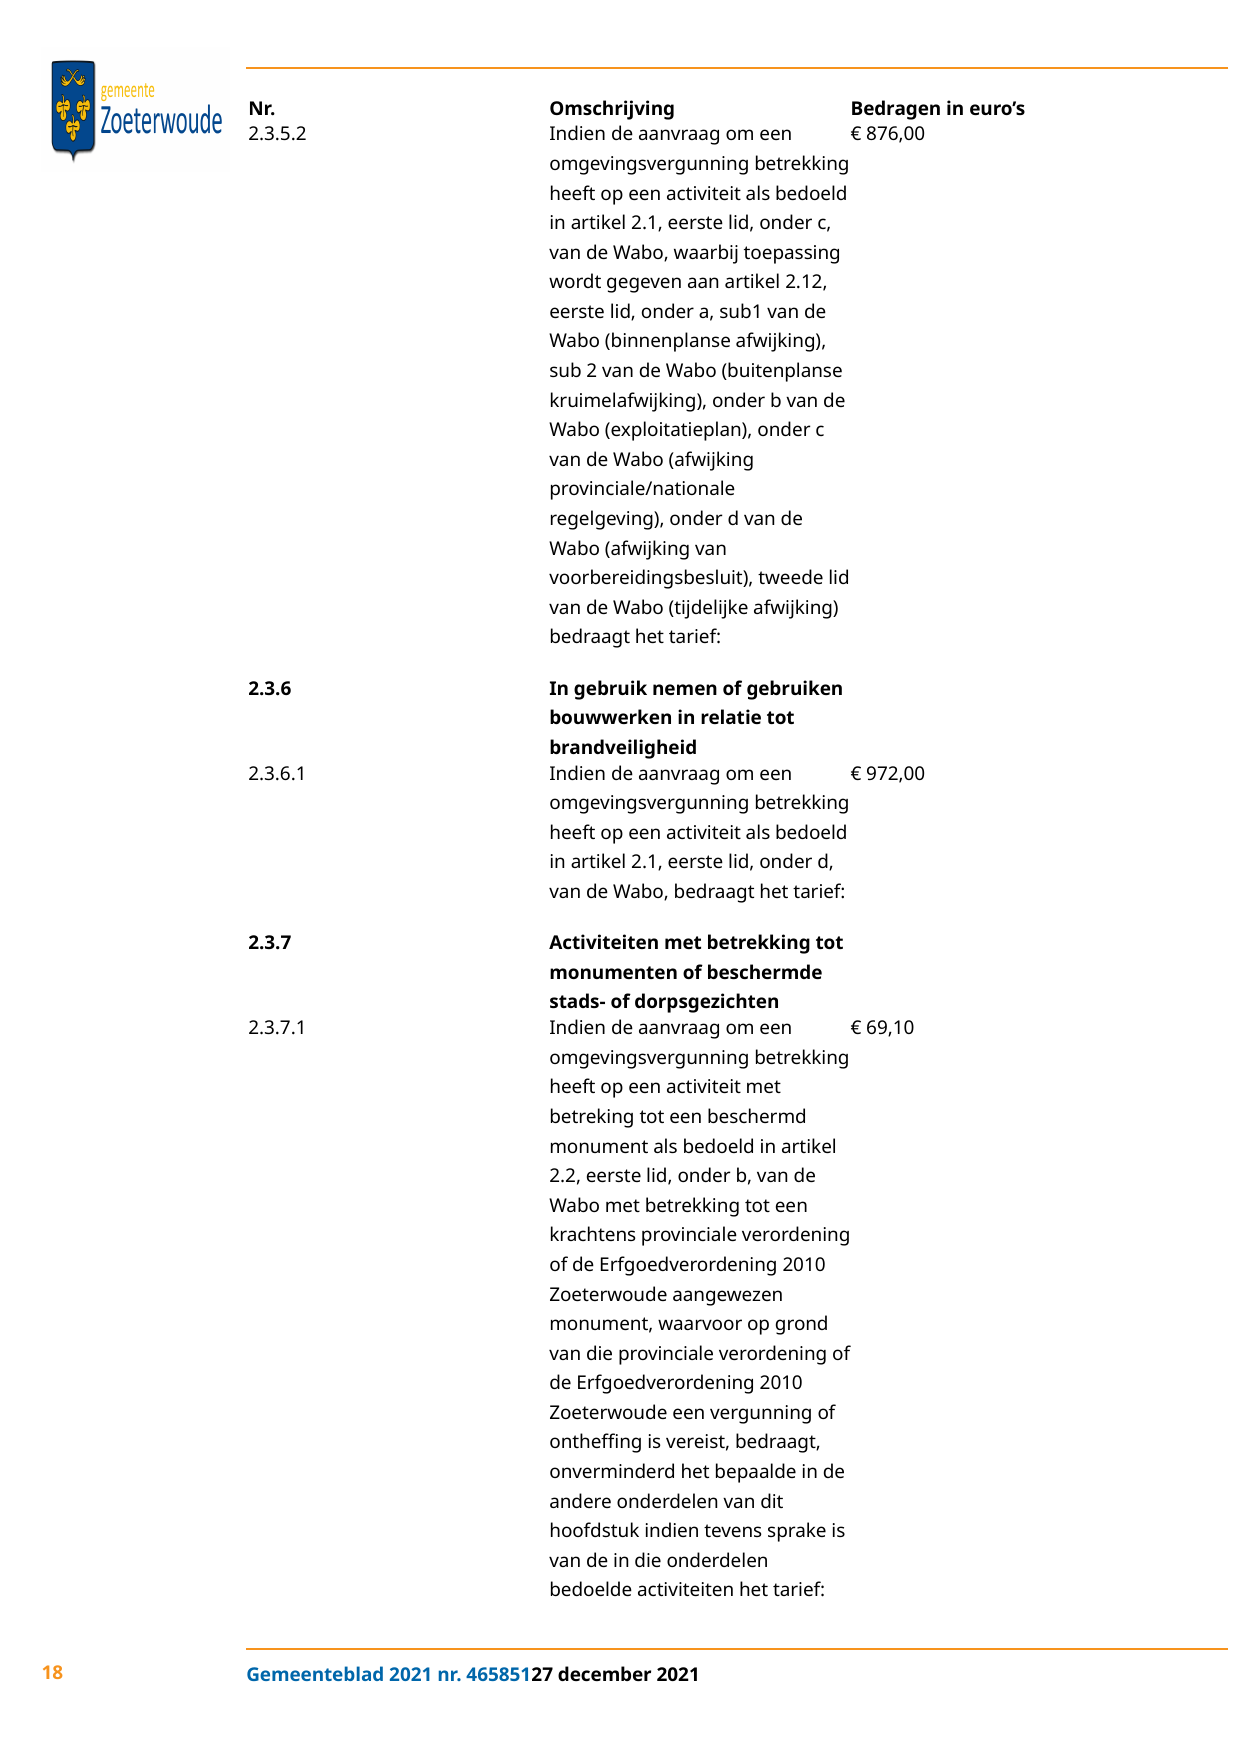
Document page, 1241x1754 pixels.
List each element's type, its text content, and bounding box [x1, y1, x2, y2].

table_cell 2.3.6.1 [248, 760, 549, 904]
table_cell 2.3.7 [248, 930, 549, 1014]
table_cell [549, 649, 850, 675]
table_cell € 876,00 [850, 121, 1152, 649]
table_header Bedragen in euro’s [850, 95, 1152, 121]
table_cell 2.3.6 [248, 675, 549, 760]
table_cell 2.3.7.1 [248, 1015, 549, 1602]
table_cell 2.3.5.2 [248, 121, 549, 649]
table_header Nr. [248, 95, 549, 121]
table_cell [248, 904, 549, 929]
table_cell Activiteiten met betrekking tot monumenten of beschermde stads- of dorpsgezichten [549, 930, 850, 1014]
table_cell [850, 930, 1152, 1014]
picture [41, 47, 231, 172]
table_cell Indien de aanvraag om een omgevingsvergunning betrekking heeft op een activiteit met betreking tot een beschermd monument als bedoeld in artikel 2.2, eerste lid, onder b, van de Wabo met betrekking tot een krachtens provinciale verordening of de Erfgoedverordening 2010 Zoeterwoude aangewezen monument, waarvoor op grond van die provinciale verordening of de Erfgoedverordening 2010 Zoeterwoude een vergunning of ontheffing is vereist, bedraagt, onverminderd het bepaalde in de andere onderdelen van dit hoofdstuk indien tevens sprake is van de in die onderdelen bedoelde activiteiten het tarief: [549, 1015, 850, 1602]
table_cell [850, 904, 1152, 929]
table_cell [850, 675, 1152, 760]
table_cell [850, 649, 1152, 675]
table_cell Indien de aanvraag om een omgevingsvergunning betrekking heeft op een activiteit als bedoeld in artikel 2.1, eerste lid, onder c, van de Wabo, waarbij toepassing wordt gegeven aan artikel 2.12, eerste lid, onder a, sub1 van de Wabo (binnenplanse afwijking), sub 2 van de Wabo (buitenplanse kruimelafwijking), onder b van de Wabo (exploitatieplan), onder c van de Wabo (afwijking provinciale/nationale regelgeving), onder d van de Wabo (afwijking van voorbereidingsbesluit), tweede lid van de Wabo (tijdelijke afwijking) bedraagt het tarief: [549, 121, 850, 649]
table_cell [549, 904, 850, 929]
table_cell In gebruik nemen of gebruiken bouwwerken in relatie tot brandveiligheid [549, 675, 850, 760]
table_cell [248, 649, 549, 675]
table_cell Indien de aanvraag om een omgevingsvergunning betrekking heeft op een activiteit als bedoeld in artikel 2.1, eerste lid, onder d, van de Wabo, bedraagt het tarief: [549, 760, 850, 904]
table_header Omschrijving [549, 95, 850, 121]
table_cell € 972,00 [850, 760, 1152, 904]
table_cell € 69,10 [850, 1015, 1152, 1602]
